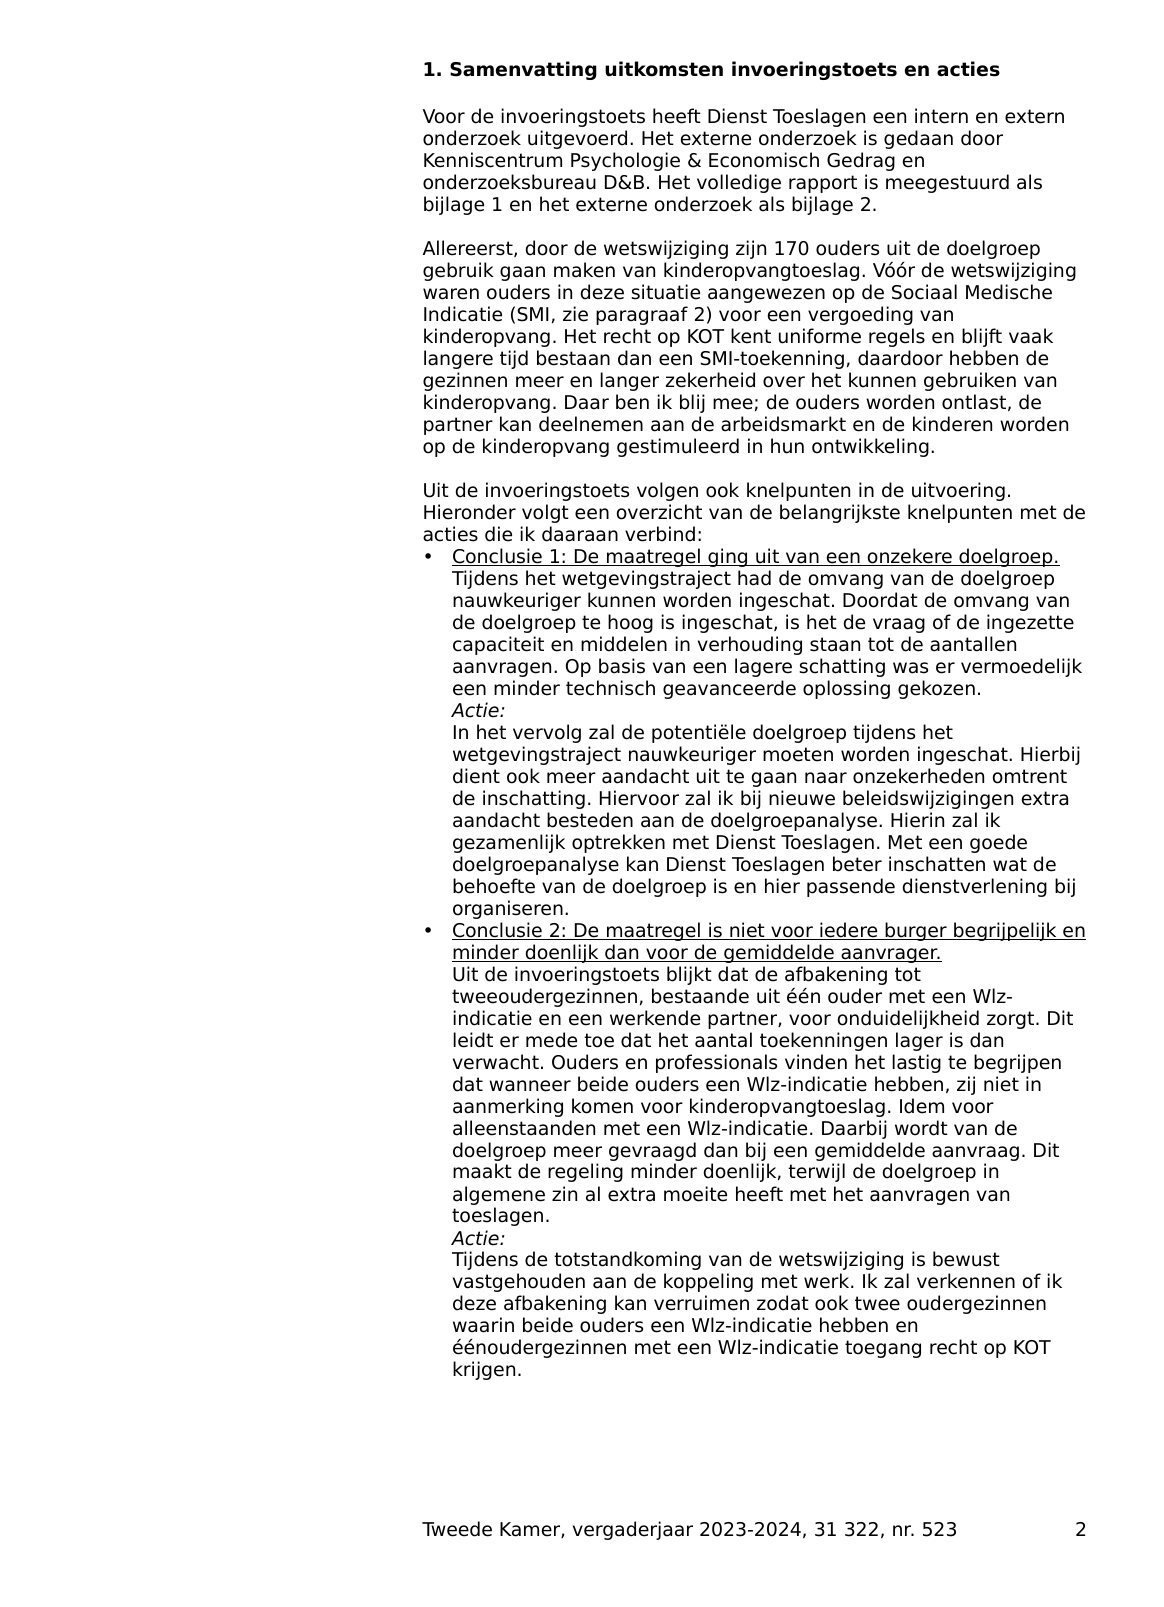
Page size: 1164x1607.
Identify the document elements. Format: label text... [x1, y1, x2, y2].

text Uit de invoeringstoets volgen ook knelpunten in de uitvoering. Hieronder volgt een overzicht van de belangrijkste knelpunten met de acties die ik daaraan verbind: [422, 480, 1087, 546]
text • Conclusie 2: De maatregel is niet voor iedere burger begrijpelijk en minder doenlijk dan voor de gemiddelde aanvrager. [422, 920, 1087, 964]
text Uit de invoeringstoets blijkt dat de afbakening tot tweeoudergezinnen, bestaande uit één ouder met een Wlz-indicatie en een werkende partner, voor onduidelijkheid zorgt. Dit leidt er mede toe dat het aantal toekenningen lager is dan verwacht. Ouders en professionals vinden het lastig te begrijpen dat wanneer beide ouders een Wlz-indicatie hebben, zij niet in aanmerking komen voor kinderopvangtoeslag. Idem voor alleenstaanden met een Wlz-indicatie. Daarbij wordt van de doelgroep meer gevraagd dan bij een gemiddelde aanvraag. Dit maakt de regeling minder doenlijk, terwijl de doelgroep in algemene zin al extra moeite heeft met het aanvragen van toeslagen. [452, 964, 1087, 1227]
text Tijdens het wetgevingstraject had de omvang van de doelgroep nauwkeuriger kunnen worden ingeschat. Doordat de omvang van de doelgroep te hoog is ingeschat, is het de vraag of de ingezette capaciteit en middelen in verhouding staan tot de aantallen aanvragen. Op basis van een lagere schatting was er vermoedelijk een minder technisch geavanceerde oplossing gekozen. [452, 568, 1087, 700]
text Actie: [452, 700, 1087, 722]
subtitle 1. Samenvatting uitkomsten invoeringstoets en acties [422, 59, 1087, 81]
text • Conclusie 1: De maatregel ging uit van een onzekere doelgroep. [422, 546, 1087, 568]
text Tijdens de totstandkoming van de wetswijziging is bewust vastgehouden aan de koppeling met werk. Ik zal verkennen of ik deze afbakening kan verruimen zodat ook twee oudergezinnen waarin beide ouders een Wlz-indicatie hebben en éénoudergezinnen met een Wlz-indicatie toegang recht op KOT krijgen. [452, 1249, 1087, 1381]
text Voor de invoeringstoets heeft Dienst Toeslagen een intern en extern onderzoek uitgevoerd. Het externe onderzoek is gedaan door Kenniscentrum Psychologie & Economisch Gedrag en onderzoeksbureau D&B. Het volledige rapport is meegestuurd als bijlage 1 en het externe onderzoek als bijlage 2. [422, 106, 1087, 216]
text Actie: [452, 1227, 1087, 1249]
text In het vervolg zal de potentiële doelgroep tijdens het wetgevingstraject nauwkeuriger moeten worden ingeschat. Hierbij dient ook meer aandacht uit te gaan naar onzekerheden omtrent de inschatting. Hiervoor zal ik bij nieuwe beleidswijzigingen extra aandacht besteden aan de doelgroepanalyse. Hierin zal ik gezamenlijk optrekken met Dienst Toeslagen. Met een goede doelgroepanalyse kan Dienst Toeslagen beter inschatten wat de behoefte van de doelgroep is en hier passende dienstverlening bij organiseren. [452, 722, 1087, 920]
text Allereerst, door de wetswijziging zijn 170 ouders uit de doelgroep gebruik gaan maken van kinderopvangtoeslag. Vóór de wetswijziging waren ouders in deze situatie aangewezen op de Sociaal Medische Indicatie (SMI, zie paragraaf 2) voor een vergoeding van kinderopvang. Het recht op KOT kent uniforme regels en blijft vaak langere tijd bestaan dan een SMI-toekenning, daardoor hebben de gezinnen meer en langer zekerheid over het kunnen gebruiken van kinderopvang. Daar ben ik blij mee; de ouders worden ontlast, de partner kan deelnemen aan de arbeidsmarkt en de kinderen worden op de kinderopvang gestimuleerd in hun ontwikkeling. [422, 238, 1087, 458]
